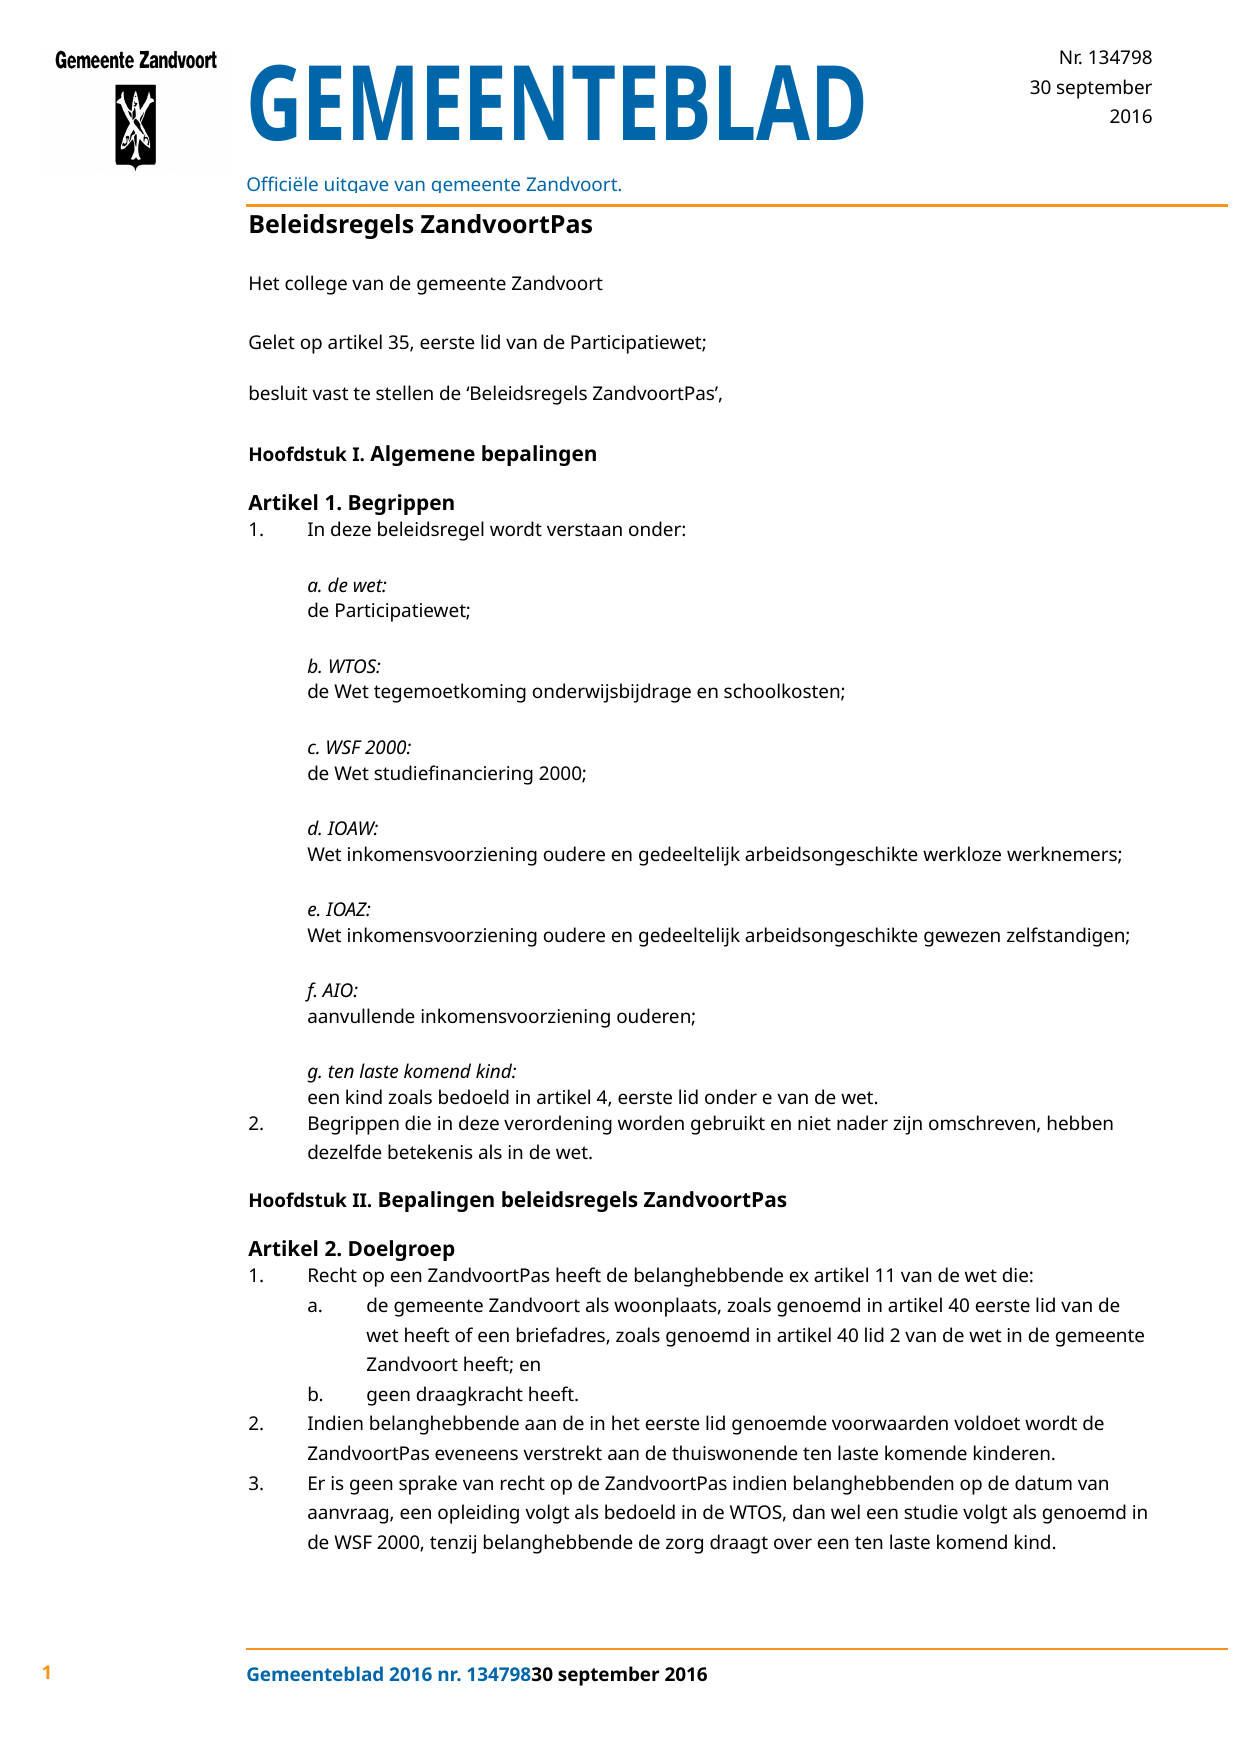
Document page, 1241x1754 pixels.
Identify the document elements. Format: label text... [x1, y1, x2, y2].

list Er is geen sprake van recht op de ZandvoortPas indien belanghebbenden op de datum van aanvraag, een opleiding volgt als bedoeld in de WTOS, dan wel een studie volgt als genoemd in de WSF 2000, tenzij belanghebbende de zorg draagt over een ten laste komend kind. [248, 1470, 1152, 1554]
text Het college van de gemeente Zandvoort [248, 270, 1152, 296]
list b. WTOS: [307, 653, 1131, 679]
text besluit vast te stellen de ‘Beleidsregels ZandvoortPas’, [248, 380, 1152, 406]
list Indien belanghebbende aan de in het eerste lid genoemde voorwaarden voldoet wordt de ZandvoortPas eveneens verstrekt aan de thuiswonende ten laste komende kinderen. [248, 1411, 1152, 1466]
list In deze beleidsregel wordt verstaan onder: [248, 517, 1152, 542]
list f. AIO: [307, 977, 1131, 1003]
list g. ten laste komend kind: [307, 1058, 1131, 1084]
list een kind zoals bedoeld in artikel 4, eerste lid onder e van de wet. [307, 1084, 1131, 1110]
list e. IOAZ: [307, 896, 1131, 922]
list de Wet studiefinanciering 2000; [307, 760, 1131, 786]
list Recht op een ZandvoortPas heeft de belanghebbende ex artikel 11 van de wet die: [248, 1263, 1152, 1288]
list geen draagkracht heeft. [307, 1381, 1152, 1407]
list Wet inkomensvoorziening oudere en gedeeltelijk arbeidsongeschikte werkloze werknemers; [307, 841, 1131, 867]
text Artikel 2. Doelgroep [248, 1234, 1152, 1263]
list de Participatiewet; [307, 598, 1131, 623]
text Gelet op artikel 35, eerste lid van de Participatiewet; [248, 329, 1152, 355]
text Beleidsregels ZandvoortPas [248, 207, 1152, 241]
list c. WSF 2000: [307, 734, 1131, 760]
list aanvullende inkomensvoorziening ouderen; [307, 1003, 1131, 1029]
list Wet inkomensvoorziening oudere en gedeeltelijk arbeidsongeschikte gewezen zelfstandigen; [307, 922, 1131, 948]
list Begrippen die in deze verordening worden gebruikt en niet nader zijn omschreven, hebben dezelfde betekenis als in de wet. [248, 1110, 1152, 1165]
text Hoofdstuk I. Algemene bepalingen [248, 439, 1152, 467]
list a. de wet: [307, 572, 1131, 598]
list de Wet tegemoetkoming onderwijsbijdrage en schoolkosten; [307, 679, 1131, 704]
list d. IOAW: [307, 815, 1131, 841]
picture [41, 47, 231, 172]
text Hoofdstuk II. Bepalingen beleidsregels ZandvoortPas [248, 1185, 1152, 1213]
text Artikel 1. Begrippen [248, 488, 1152, 517]
list de gemeente Zandvoort als woonplaats, zoals genoemd in artikel 40 eerste lid van de wet heeft of een briefadres, zoals genoemd in artikel 40 lid 2 van de wet in de gemeente Zandvoort heeft; en [307, 1292, 1152, 1377]
